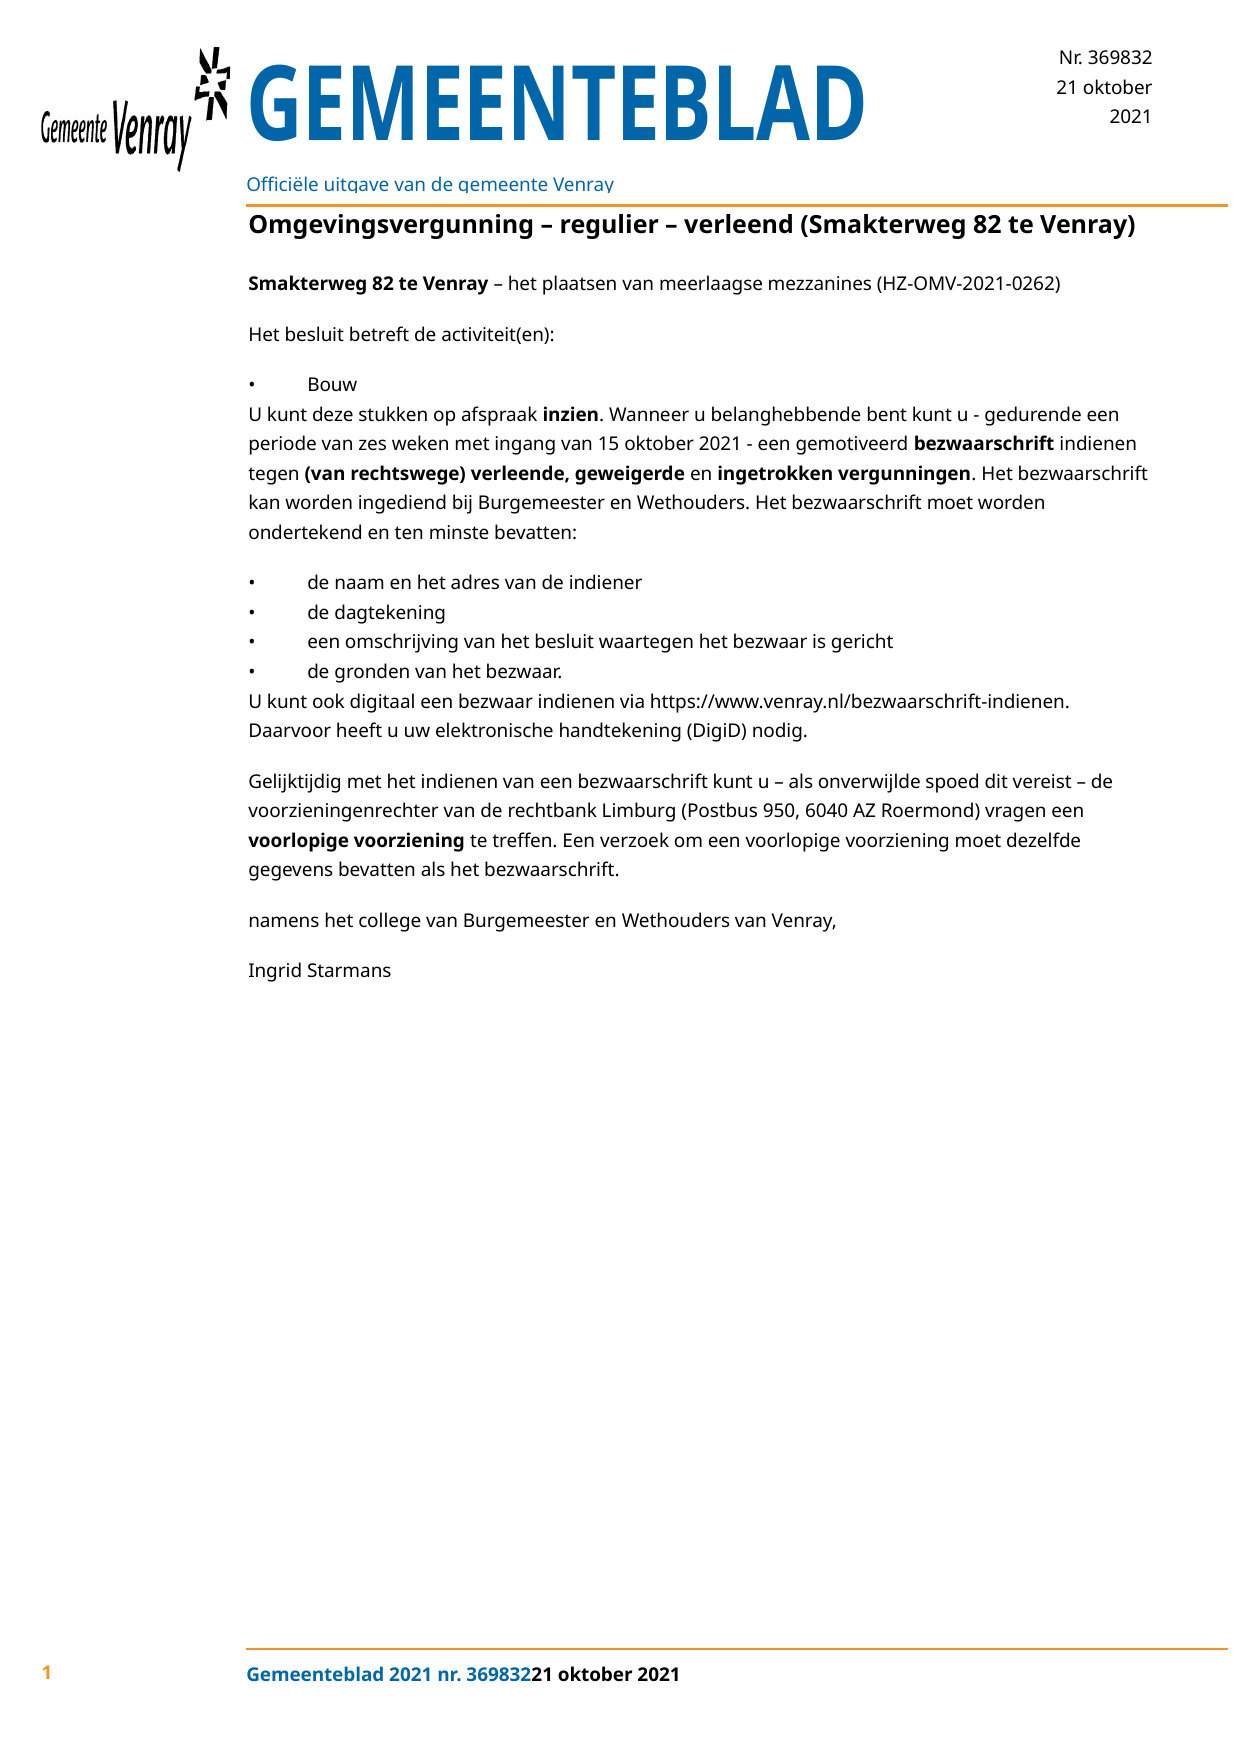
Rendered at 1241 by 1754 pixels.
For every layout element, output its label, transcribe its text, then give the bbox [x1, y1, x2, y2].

text Smakterweg 82 te Venray – het plaatsen van meerlaagse mezzanines (HZ-OMV-2021-0262) [248, 270, 1152, 296]
text namens het college van Burgemeester en Wethouders van Venray, [248, 907, 1152, 933]
text Omgevingsvergunning – regulier – verleend (Smakterweg 82 te Venray) [248, 207, 1152, 241]
text U kunt ook digitaal een bezwaar indienen via https://www.venray.nl/bezwaarschrift-indienen. Daarvoor heeft u uw elektronische handtekening (DigiD) nodig. [248, 688, 1152, 743]
text Ingrid Starmans [248, 957, 1152, 983]
list de dagtekening [248, 599, 1152, 625]
text Gelijktijdig met het indienen van een bezwaarschrift kunt u – als onverwijlde spoed dit vereist – de voorzieningenrechter van de rechtbank Limburg (Postbus 950, 6040 AZ Roermond) vragen een voorlopige voorziening te treffen. Een verzoek om een voorlopige voorziening moet dezelfde gegevens bevatten als het bezwaarschrift. [248, 768, 1152, 882]
list de gronden van het bezwaar. [248, 658, 1152, 684]
picture [41, 47, 231, 172]
list de naam en het adres van de indiener [248, 569, 1152, 595]
text Het besluit betreft de activiteit(en): [248, 321, 1152, 346]
list een omschrijving van het besluit waartegen het bezwaar is gericht [248, 629, 1152, 654]
text U kunt deze stukken op afspraak inzien. Wanneer u belanghebbende bent kunt u - gedurende een periode van zes weken met ingang van 15 oktober 2021 - een gemotiveerd bezwaarschrift indienen tegen (van rechtswege) verleende, geweigerde en ingetrokken vergunningen. Het bezwaarschrift kan worden ingediend bij Burgemeester en Wethouders. Het bezwaarschrift moet worden ondertekend en ten minste bevatten: [248, 401, 1152, 545]
list Bouw [248, 371, 1152, 397]
